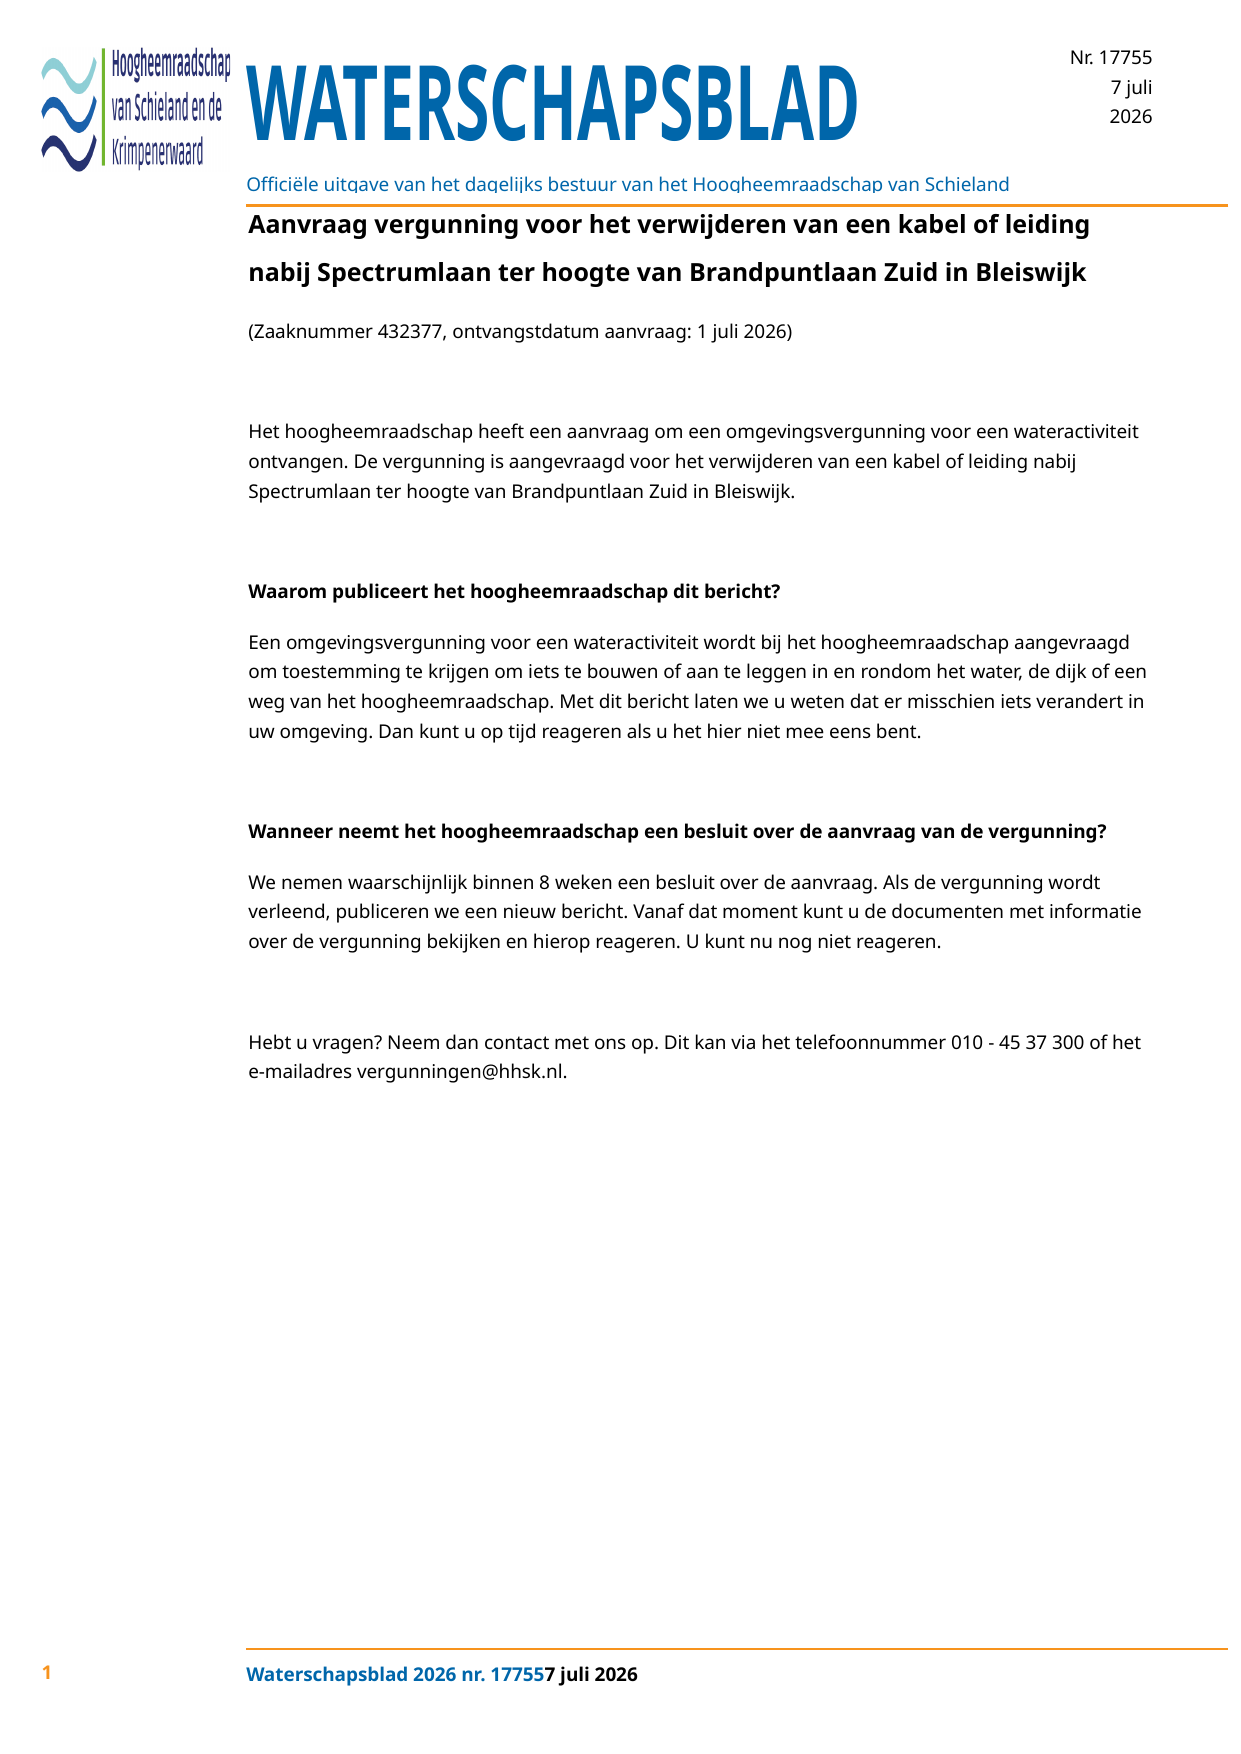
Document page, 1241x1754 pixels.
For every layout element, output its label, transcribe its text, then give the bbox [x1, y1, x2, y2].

text Wanneer neemt het hoogheemraadschap een besluit over de aanvraag van de vergunning? [248, 819, 1152, 844]
text We nemen waarschijnlijk binnen 8 weken een besluit over de aanvraag. Als de vergunning wordt verleend, publiceren we een nieuw bericht. Vanaf dat moment kunt u de documenten met informatie over de vergunning bekijken en hierop reageren. U kunt nu nog niet reageren. [248, 869, 1152, 954]
text (Zaaknummer 432377, ontvangstdatum aanvraag: 1 juli 2026) [248, 318, 1152, 344]
text Aanvraag vergunning voor het verwijderen van een kabel of leiding nabij Spectrumlaan ter hoogte van Brandpuntlaan Zuid in Bleiswijk [248, 207, 1152, 288]
text Een omgevingsvergunning voor een wateractiviteit wordt bij het hoogheemraadschap aangevraagd om toestemming te krijgen om iets te bouwen of aan te leggen in en rondom het water, de dijk of een weg van het hoogheemraadschap. Met dit bericht laten we u weten dat er misschien iets verandert in uw omgeving. Dan kunt u op tijd reageren als u het hier niet mee eens bent. [248, 629, 1152, 744]
picture [41, 47, 231, 172]
text Het hoogheemraadschap heeft een aanvraag om een omgevingsvergunning voor een wateractiviteit ontvangen. De vergunning is aangevraagd voor het verwijderen van een kabel of leiding nabij Spectrumlaan ter hoogte van Brandpuntlaan Zuid in Bleiswijk. [248, 419, 1152, 504]
text Hebt u vragen? Neem dan contact met ons op. Dit kan via het telefoonnummer 010 - 45 37 300 of het e-mailadres vergunningen@hhsk.nl. [248, 1029, 1152, 1084]
text Waarom publiceert het hoogheemraadschap dit bericht? [248, 579, 1152, 604]
